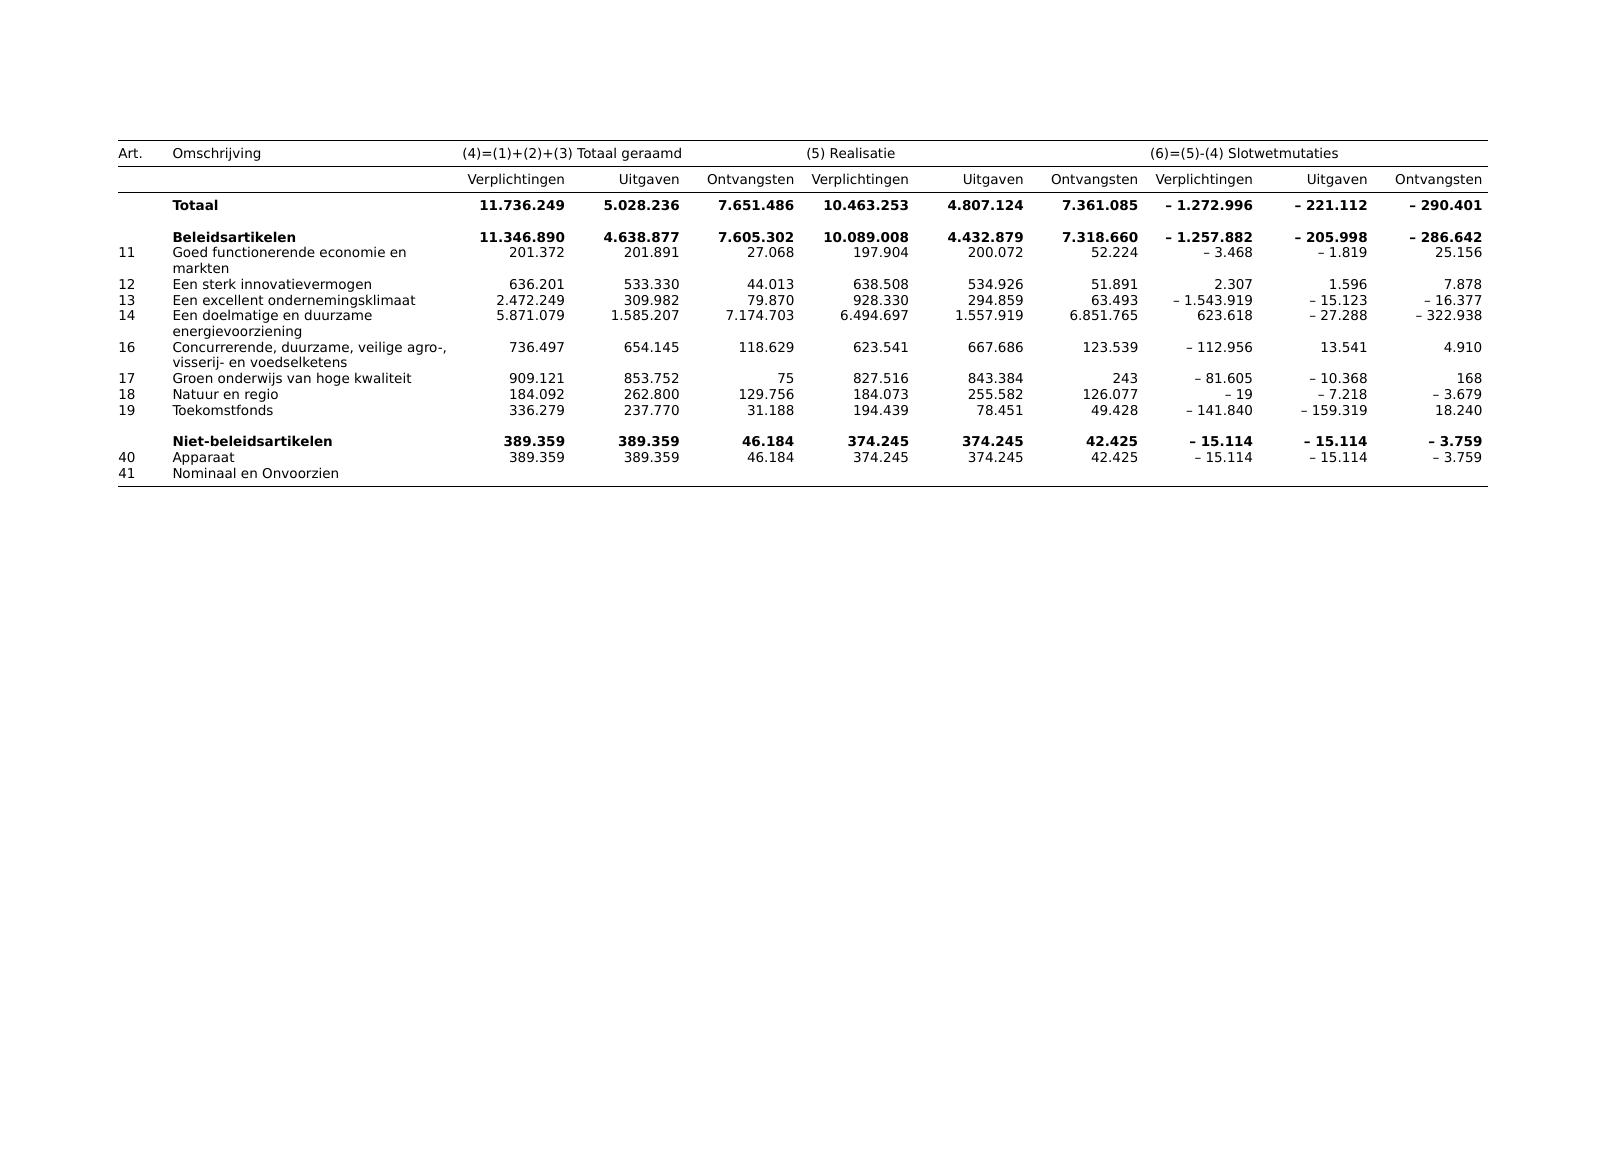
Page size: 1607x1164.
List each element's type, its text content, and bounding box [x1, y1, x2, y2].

table_cell 123.539 [1029, 340, 1144, 371]
table_cell [1373, 418, 1488, 434]
table_cell [166, 214, 456, 229]
table_cell 4.807.124 [915, 193, 1029, 214]
table_cell [1259, 465, 1373, 486]
table_cell Verplichtingen [456, 167, 571, 192]
table_cell – 3.759 [1373, 434, 1488, 450]
table_cell 374.245 [915, 434, 1029, 450]
table_cell 194.439 [800, 403, 915, 418]
table_cell 262.800 [571, 387, 685, 402]
table_cell [1029, 465, 1144, 486]
table_cell 168 [1373, 371, 1488, 387]
table_cell 7.605.302 [685, 230, 800, 245]
table_cell Uitgaven [1259, 167, 1373, 192]
table_cell 1.585.207 [571, 308, 685, 339]
table_cell Een sterk innovatievermogen [166, 277, 456, 292]
table_cell 638.508 [800, 277, 915, 292]
table_cell 7.318.660 [1029, 230, 1144, 245]
table_cell 4.432.879 [915, 230, 1029, 245]
table_cell 49.428 [1029, 403, 1144, 418]
table_cell 4.638.877 [571, 230, 685, 245]
table_cell – 159.319 [1259, 403, 1373, 418]
table_cell 40 [118, 450, 166, 465]
table_cell 374.245 [915, 450, 1029, 465]
table_cell 46.184 [685, 450, 800, 465]
table_cell [456, 214, 571, 229]
table_cell 12 [118, 277, 166, 292]
table_cell [800, 214, 915, 229]
table_cell 44.013 [685, 277, 800, 292]
table_cell 200.072 [915, 245, 1029, 277]
table_cell – 15.114 [1259, 434, 1373, 450]
table_cell 13 [118, 293, 166, 308]
table_cell – 3.468 [1144, 245, 1259, 277]
table_cell 389.359 [456, 450, 571, 465]
table_cell Verplichtingen [1144, 167, 1259, 192]
table_cell Natuur en regio [166, 387, 456, 402]
table_cell 46.184 [685, 434, 800, 450]
table_cell Concurrerende, duurzame, veilige agro-, visserij- en voedselketens [166, 340, 456, 371]
table_cell 184.092 [456, 387, 571, 402]
table_cell Totaal [166, 193, 456, 214]
table_cell 389.359 [571, 434, 685, 450]
table_cell 7.361.085 [1029, 193, 1144, 214]
table_cell 41 [118, 465, 166, 486]
table_cell 6.494.697 [800, 308, 915, 339]
table_cell Groen onderwijs van hoge kwaliteit [166, 371, 456, 387]
table_header Omschrijving [166, 141, 456, 166]
table_cell 18 [118, 387, 166, 402]
table_cell [685, 465, 800, 486]
table_cell 42.425 [1029, 434, 1144, 450]
table_cell [1144, 214, 1259, 229]
table_cell 11.346.890 [456, 230, 571, 245]
table_cell 294.859 [915, 293, 1029, 308]
table_cell – 3.679 [1373, 387, 1488, 402]
table_cell [571, 465, 685, 486]
table_cell Een excellent ondernemingsklimaat [166, 293, 456, 308]
table_cell [685, 214, 800, 229]
table_cell 928.330 [800, 293, 915, 308]
table_cell – 112.956 [1144, 340, 1259, 371]
table_cell 17 [118, 371, 166, 387]
table_cell 126.077 [1029, 387, 1144, 402]
table_cell 63.493 [1029, 293, 1144, 308]
table_cell 667.686 [915, 340, 1029, 371]
table_cell 27.068 [685, 245, 800, 277]
table_cell – 1.543.919 [1144, 293, 1259, 308]
table_cell 533.330 [571, 277, 685, 292]
table_cell [118, 193, 166, 214]
table_cell [1029, 214, 1144, 229]
table_cell – 1.272.996 [1144, 193, 1259, 214]
table_cell – 290.401 [1373, 193, 1488, 214]
table_cell [118, 214, 166, 229]
table_cell 1.596 [1259, 277, 1373, 292]
table_cell [1144, 418, 1259, 434]
table_cell 4.910 [1373, 340, 1488, 371]
table_cell Nominaal en Onvoorzien [166, 465, 456, 486]
table_cell 2.307 [1144, 277, 1259, 292]
table_cell [915, 418, 1029, 434]
table_cell 118.629 [685, 340, 800, 371]
table_cell 184.073 [800, 387, 915, 402]
table_cell 78.451 [915, 403, 1029, 418]
table_cell 2.472.249 [456, 293, 571, 308]
table_cell – 3.759 [1373, 450, 1488, 465]
table_header (6)=(5)-(4) Slotwetmutaties [1144, 141, 1488, 166]
table_cell Toekomstfonds [166, 403, 456, 418]
table_cell 5.028.236 [571, 193, 685, 214]
table_cell Verplichtingen [800, 167, 915, 192]
table_cell – 15.123 [1259, 293, 1373, 308]
table_cell 623.541 [800, 340, 915, 371]
table_cell [915, 465, 1029, 486]
table_cell – 15.114 [1259, 450, 1373, 465]
table_cell – 1.819 [1259, 245, 1373, 277]
table_cell 11 [118, 245, 166, 277]
table_cell [166, 167, 456, 192]
table_cell 14 [118, 308, 166, 339]
table_cell [118, 230, 166, 245]
table_cell 389.359 [571, 450, 685, 465]
table_cell 7.651.486 [685, 193, 800, 214]
table_cell 909.121 [456, 371, 571, 387]
table_cell 636.201 [456, 277, 571, 292]
table_cell 129.756 [685, 387, 800, 402]
table_cell [1144, 465, 1259, 486]
table_cell 10.463.253 [800, 193, 915, 214]
table_cell Apparaat [166, 450, 456, 465]
table_cell 13.541 [1259, 340, 1373, 371]
table_cell Niet-beleidsartikelen [166, 434, 456, 450]
table_cell – 205.998 [1259, 230, 1373, 245]
table_cell 201.891 [571, 245, 685, 277]
table_cell 201.372 [456, 245, 571, 277]
table_cell [915, 214, 1029, 229]
table_cell 389.359 [456, 434, 571, 450]
table_cell 255.582 [915, 387, 1029, 402]
table_cell 51.891 [1029, 277, 1144, 292]
table_cell 534.926 [915, 277, 1029, 292]
table_cell [118, 167, 166, 192]
table_cell 42.425 [1029, 450, 1144, 465]
table_cell 52.224 [1029, 245, 1144, 277]
table_cell Uitgaven [571, 167, 685, 192]
table_cell 10.089.008 [800, 230, 915, 245]
table_cell [571, 418, 685, 434]
table_cell Een doelmatige en duurzame energievoorziening [166, 308, 456, 339]
table_cell Ontvangsten [1029, 167, 1144, 192]
table_header (5) Realisatie [800, 141, 1144, 166]
table_cell 31.188 [685, 403, 800, 418]
table_cell 1.557.919 [915, 308, 1029, 339]
table_header Art. [118, 141, 166, 166]
table_cell [571, 214, 685, 229]
table_cell Beleidsartikelen [166, 230, 456, 245]
table_cell 25.156 [1373, 245, 1488, 277]
table_cell [166, 418, 456, 434]
table_cell – 141.840 [1144, 403, 1259, 418]
table_cell 853.752 [571, 371, 685, 387]
table_cell – 81.605 [1144, 371, 1259, 387]
table_cell 336.279 [456, 403, 571, 418]
table_cell 736.497 [456, 340, 571, 371]
table_cell [800, 418, 915, 434]
table_cell 197.904 [800, 245, 915, 277]
table_cell 374.245 [800, 434, 915, 450]
table_cell 75 [685, 371, 800, 387]
table_cell – 19 [1144, 387, 1259, 402]
table_cell 11.736.249 [456, 193, 571, 214]
table_cell Ontvangsten [1373, 167, 1488, 192]
table_cell – 1.257.882 [1144, 230, 1259, 245]
table_cell [456, 418, 571, 434]
table_cell 7.878 [1373, 277, 1488, 292]
table_cell Uitgaven [915, 167, 1029, 192]
table_cell 79.870 [685, 293, 800, 308]
table_cell 654.145 [571, 340, 685, 371]
table_cell – 7.218 [1259, 387, 1373, 402]
table_cell 6.851.765 [1029, 308, 1144, 339]
table_cell Goed functionerende economie en markten [166, 245, 456, 277]
table_cell [118, 434, 166, 450]
table_cell – 10.368 [1259, 371, 1373, 387]
table_cell [1029, 418, 1144, 434]
table_cell – 286.642 [1373, 230, 1488, 245]
table_cell [118, 418, 166, 434]
table_header (4)=(1)+(2)+(3) Totaal geraamd [456, 141, 800, 166]
table_cell 243 [1029, 371, 1144, 387]
table_cell 18.240 [1373, 403, 1488, 418]
table_cell – 322.938 [1373, 308, 1488, 339]
table_cell Ontvangsten [685, 167, 800, 192]
table_cell – 15.114 [1144, 450, 1259, 465]
table_cell – 221.112 [1259, 193, 1373, 214]
table_cell [685, 418, 800, 434]
table_cell 623.618 [1144, 308, 1259, 339]
table_cell 309.982 [571, 293, 685, 308]
table_cell – 27.288 [1259, 308, 1373, 339]
table_cell 827.516 [800, 371, 915, 387]
table_cell [456, 465, 571, 486]
table_cell 237.770 [571, 403, 685, 418]
table_cell – 16.377 [1373, 293, 1488, 308]
table_cell – 15.114 [1144, 434, 1259, 450]
table_cell 374.245 [800, 450, 915, 465]
table_cell [1373, 214, 1488, 229]
table_cell [1259, 418, 1373, 434]
table_cell 16 [118, 340, 166, 371]
table_cell 843.384 [915, 371, 1029, 387]
table_cell [1259, 214, 1373, 229]
table_cell 5.871.079 [456, 308, 571, 339]
table_cell 7.174.703 [685, 308, 800, 339]
table_cell 19 [118, 403, 166, 418]
table_cell [1373, 465, 1488, 486]
table_cell [800, 465, 915, 486]
